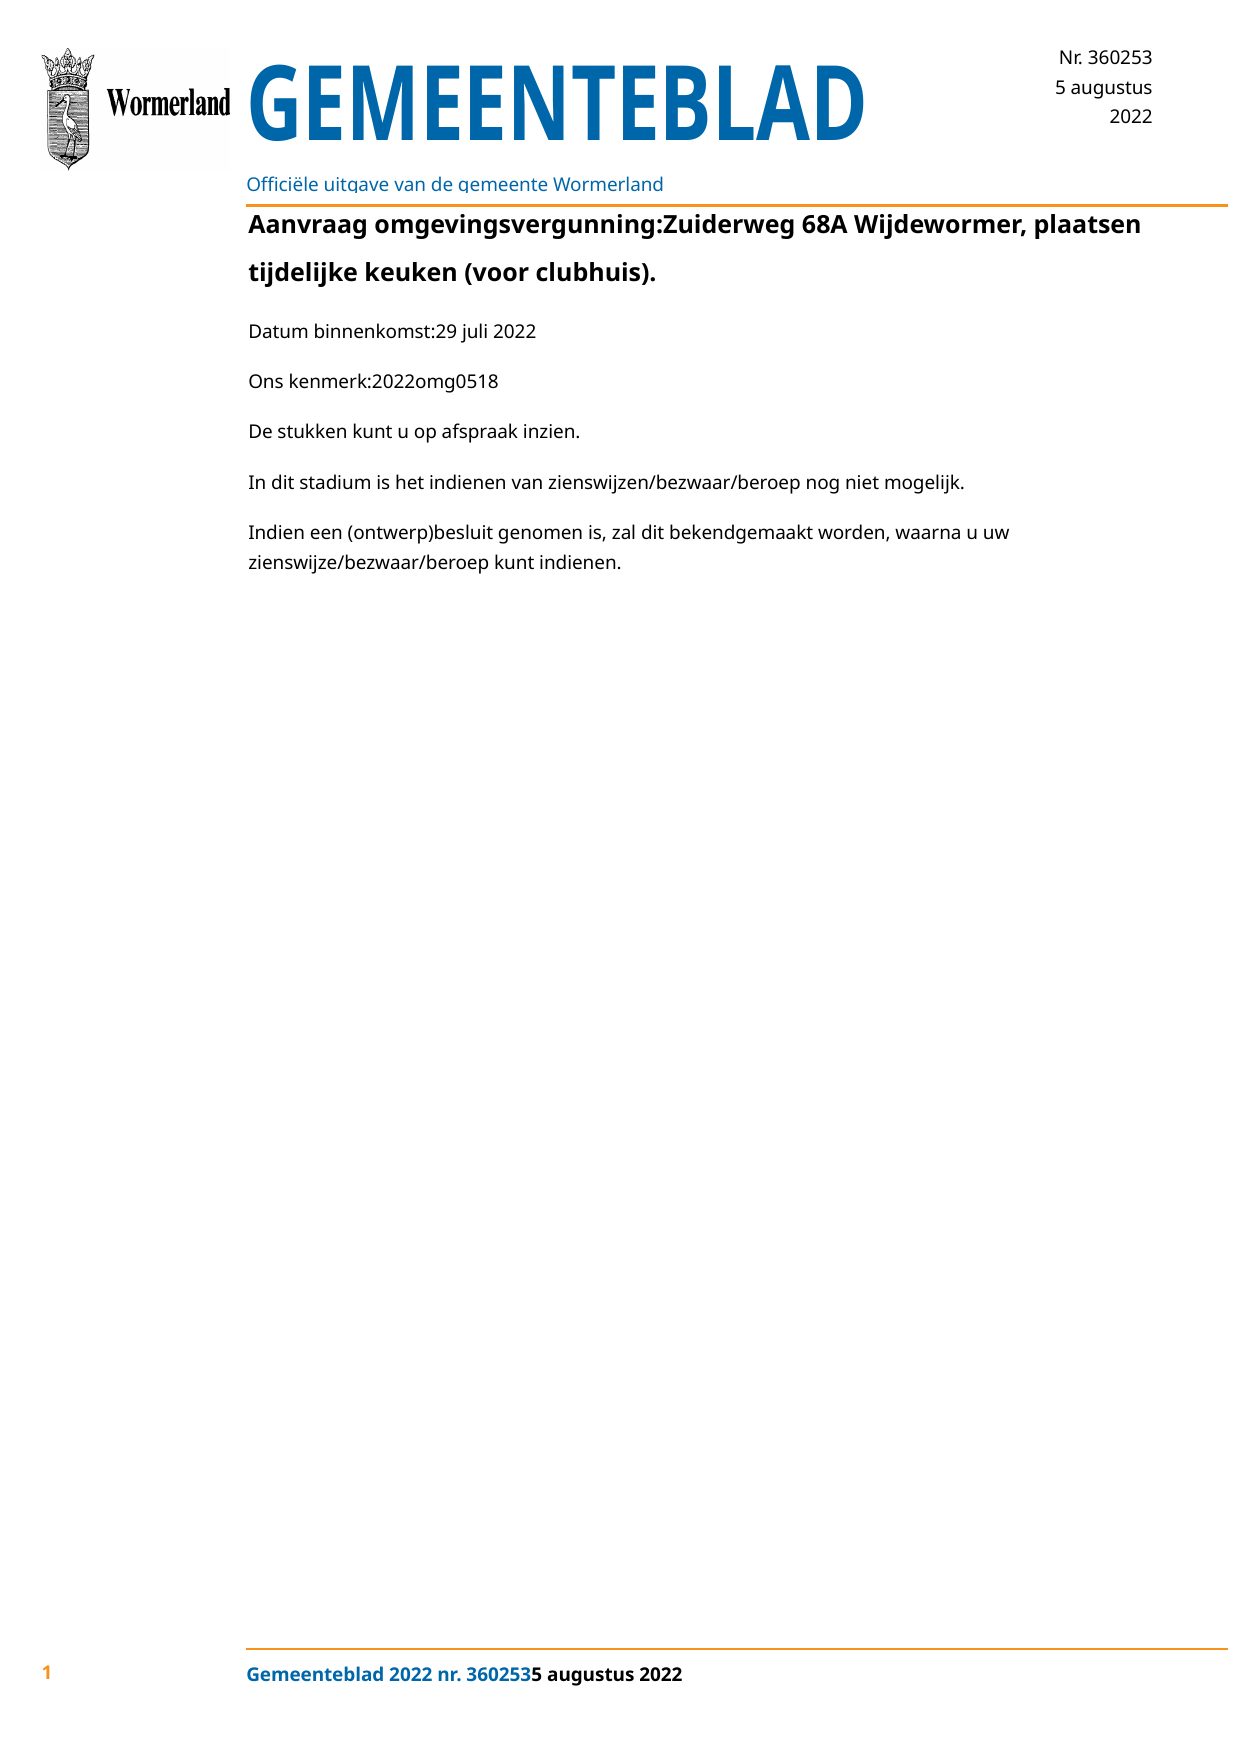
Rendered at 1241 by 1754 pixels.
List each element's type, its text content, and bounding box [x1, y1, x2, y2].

text In dit stadium is het indienen van zienswijzen/bezwaar/beroep nog niet mogelijk. [248, 469, 1152, 495]
text Ons kenmerk:2022omg0518 [248, 368, 1152, 394]
picture [41, 47, 231, 172]
text Datum binnenkomst:29 juli 2022 [248, 318, 1152, 344]
text Aanvraag omgevingsvergunning:Zuiderweg 68A Wijdewormer, plaatsen tijdelijke keuken (voor clubhuis). [248, 207, 1152, 288]
text De stukken kunt u op afspraak inzien. [248, 419, 1152, 444]
text Indien een (ontwerp)besluit genomen is, zal dit bekendgemaakt worden, waarna u uw zienswijze/bezwaar/beroep kunt indienen. [248, 519, 1152, 575]
